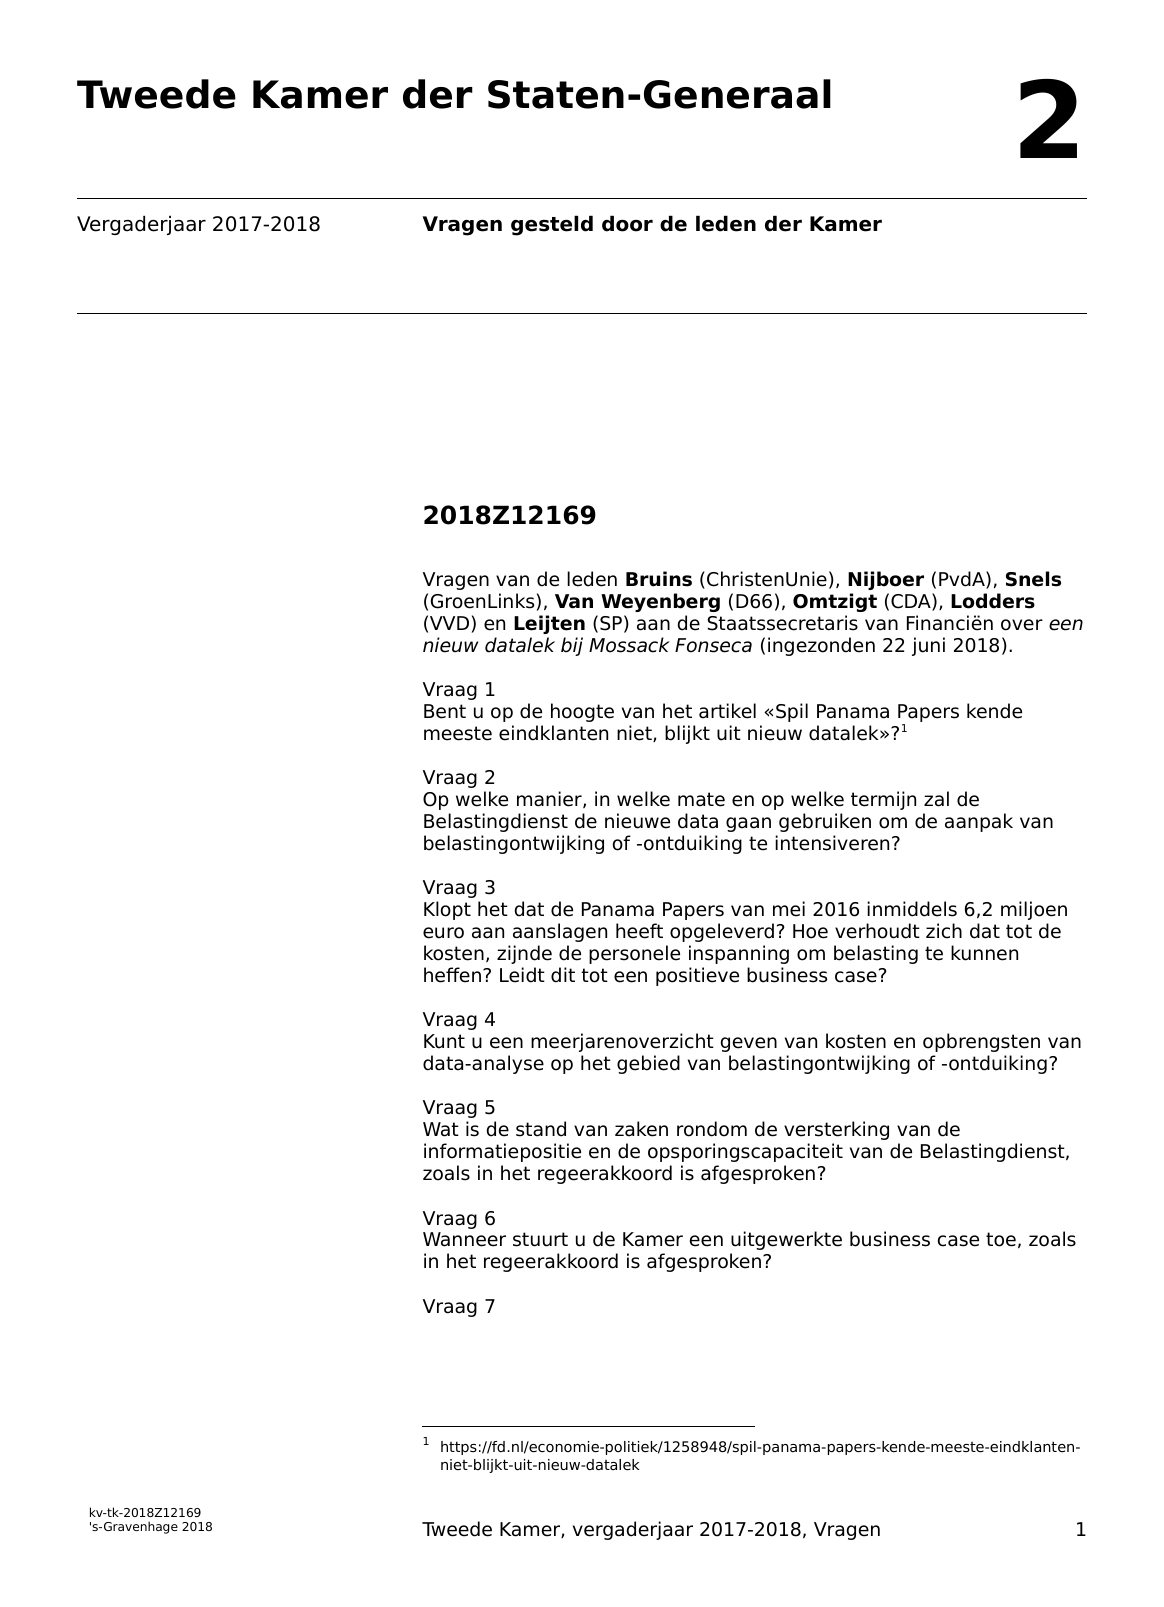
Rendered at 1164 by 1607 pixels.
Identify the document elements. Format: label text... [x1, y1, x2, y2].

text Op welke manier, in welke mate en op welke termijn zal de Belastingdienst de nieuwe data gaan gebruiken om de aanpak van belastingontwijking of -ontduiking te intensiveren? [422, 789, 1087, 855]
text 2018Z12169 [422, 501, 1087, 531]
text Vraag 5 [422, 1097, 1087, 1119]
text Vraag 6 [422, 1207, 1087, 1229]
table_header Tweede Kamer der Staten-Generaal [77, 59, 886, 198]
text Vraag 3 [422, 877, 1087, 899]
text 's-Gravenhage 2018 [88, 1520, 323, 1534]
table_cell Vragen gesteld door de leden der Kamer [422, 199, 1087, 313]
text Vragen van de leden Bruins (ChristenUnie), Nijboer (PvdA), Snels (GroenLinks), Van Weyenberg (D66), Omtzigt (CDA), Lodders (VVD) en Leijten (SP) aan de Staatssecretaris van Financiën over een nieuw datalek bij Mossack Fonseca (ingezonden 22 juni 2018). [422, 569, 1087, 657]
text https://fd.nl/economie-politiek/1258948/spil-panama-papers-kende-meeste-eindklanten-niet-blijkt-uit-nieuw-datalek [422, 1435, 1087, 1474]
text Vraag 1 [422, 679, 1087, 701]
text Vraag 4 [422, 1009, 1087, 1031]
text Wanneer stuurt u de Kamer een uitgewerkte business case toe, zoals in het regeerakkoord is afgesproken? [422, 1229, 1087, 1273]
text Klopt het dat de Panama Papers van mei 2016 inmiddels 6,2 miljoen euro aan aanslagen heeft opgeleverd? Hoe verhoudt zich dat tot de kosten, zijnde de personele inspanning om belasting te kunnen heffen? Leidt dit tot een positieve business case? [422, 899, 1087, 987]
text Vraag 2 [422, 767, 1087, 789]
text kv-tk-2018Z12169 [88, 1506, 323, 1520]
text Bent u op de hoogte van het artikel «Spil Panama Papers kende meeste eindklanten niet, blijkt uit nieuw datalek»? [422, 701, 1087, 745]
table_cell Vergaderjaar 2017-2018 [77, 199, 422, 313]
text Kunt u een meerjarenoverzicht geven van kosten en opbrengsten van data-analyse op het gebied van belastingontwijking of -ontduiking? [422, 1031, 1087, 1075]
text Wat is de stand van zaken rondom de versterking van de informatiepositie en de opsporingscapaciteit van de Belastingdienst, zoals in het regeerakkoord is afgesproken? [422, 1119, 1087, 1185]
table_header 2 [886, 59, 1087, 198]
text Vraag 7 [422, 1296, 1087, 1317]
